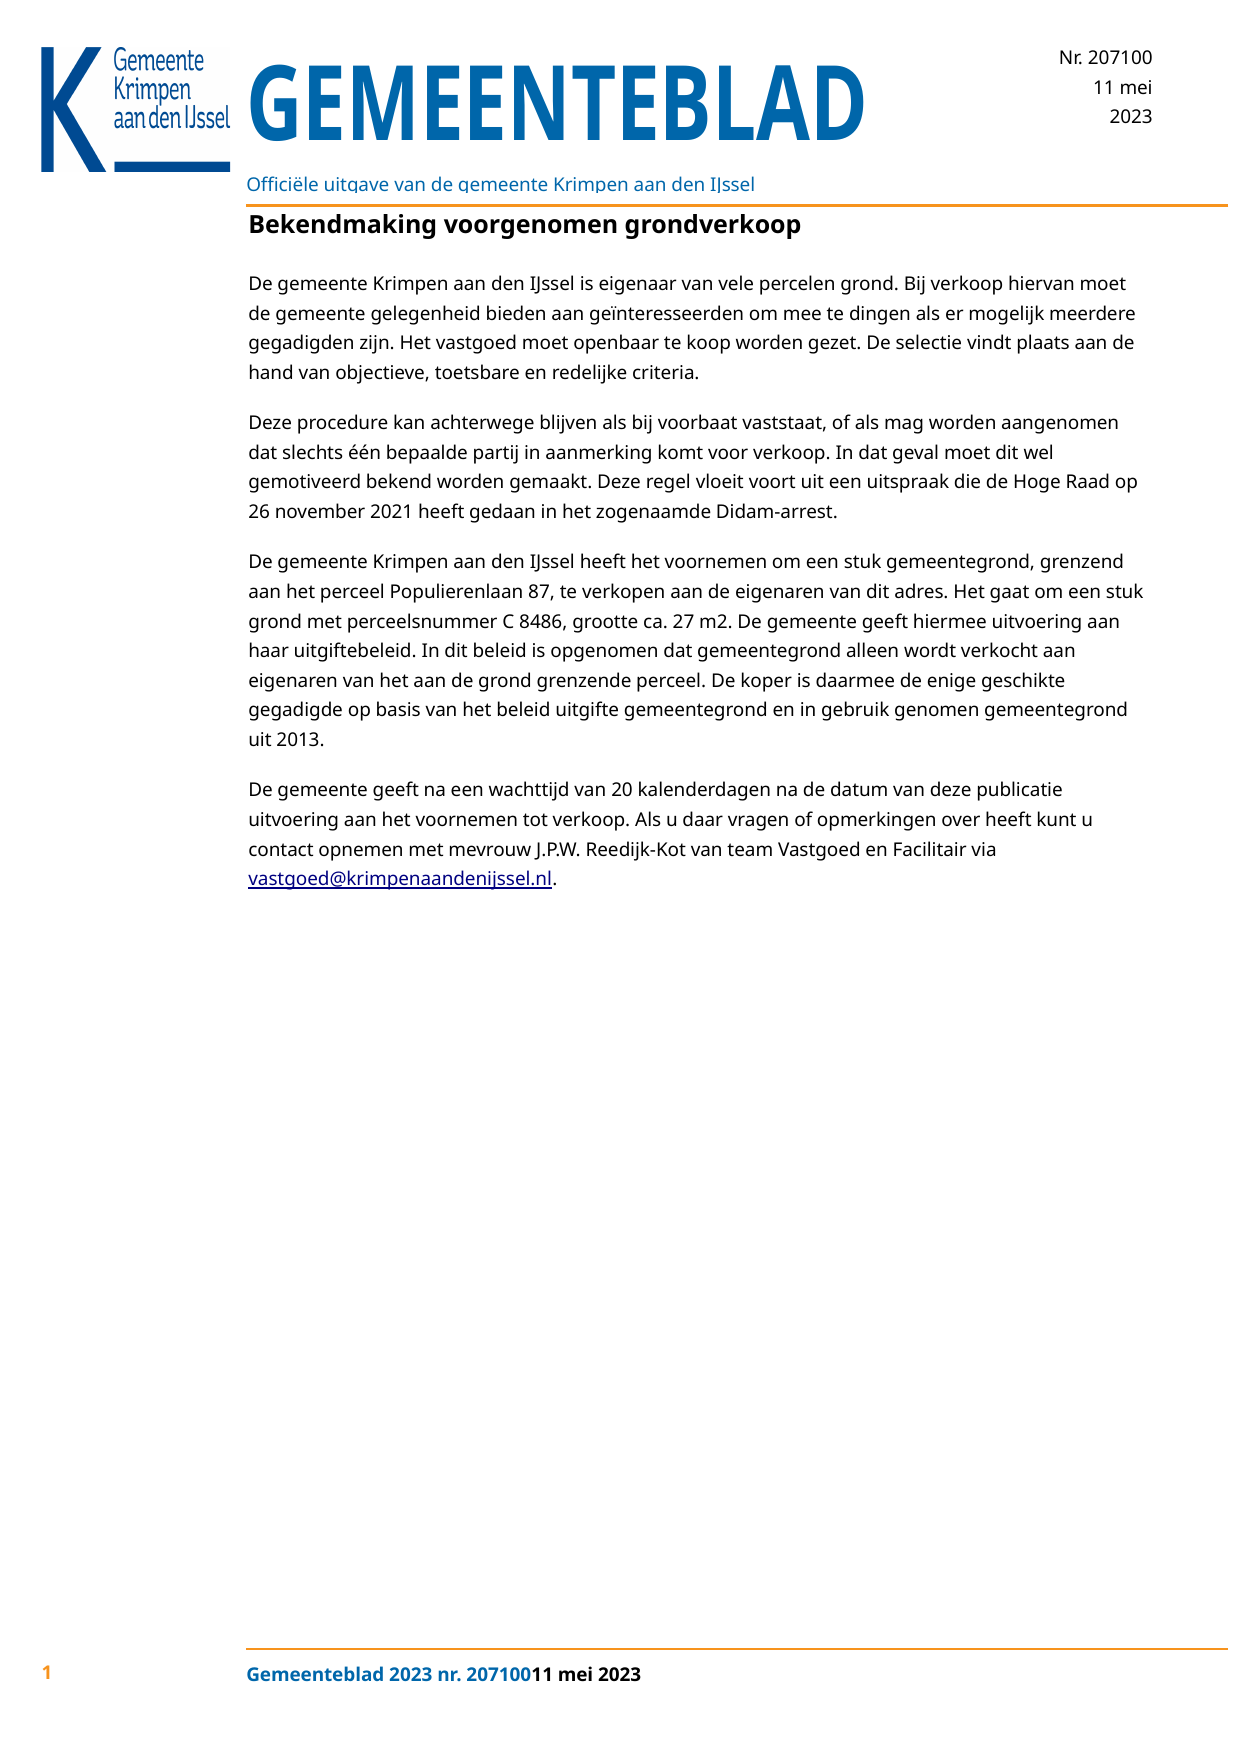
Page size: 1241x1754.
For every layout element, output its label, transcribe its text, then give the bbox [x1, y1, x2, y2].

picture [41, 47, 231, 172]
text Deze procedure kan achterwege blijven als bij voorbaat vaststaat, of als mag worden aangenomen dat slechts één bepaalde partij in aanmerking komt voor verkoop. In dat geval moet dit wel gemotiveerd bekend worden gemaakt. Deze regel vloeit voort uit een uitspraak die de Hoge Raad op 26 november 2021 heeft gedaan in het zogenaamde Didam-arrest. [248, 409, 1152, 524]
text Bekendmaking voorgenomen grondverkoop [248, 207, 1152, 241]
text De gemeente Krimpen aan den IJssel heeft het voornemen om een stuk gemeentegrond, grenzend aan het perceel Populierenlaan 87, te verkopen aan de eigenaren van dit adres. Het gaat om een stuk grond met perceelsnummer C 8486, grootte ca. 27 m2. De gemeente geeft hiermee uitvoering aan haar uitgiftebeleid. In dit beleid is opgenomen dat gemeentegrond alleen wordt verkocht aan eigenaren van het aan de grond grenzende perceel. De koper is daarmee de enige geschikte gegadigde op basis van het beleid uitgifte gemeentegrond en in gebruik genomen gemeentegrond uit 2013. [248, 549, 1152, 752]
text De gemeente Krimpen aan den IJssel is eigenaar van vele percelen grond. Bij verkoop hiervan moet de gemeente gelegenheid bieden aan geïnteresseerden om mee te dingen als er mogelijk meerdere gegadigden zijn. Het vastgoed moet openbaar te koop worden gezet. De selectie vindt plaats aan de hand van objectieve, toetsbare en redelijke criteria. [248, 270, 1152, 385]
text De gemeente geeft na een wachttijd van 20 kalenderdagen na de datum van deze publicatie uitvoering aan het voornemen tot verkoop. Als u daar vragen of opmerkingen over heeft kunt u contact opnemen met mevrouw J.P.W. Reedijk-Kot van team Vastgoed en Facilitair via vastgoed@krimpenaandenijssel.nl. [248, 777, 1152, 891]
